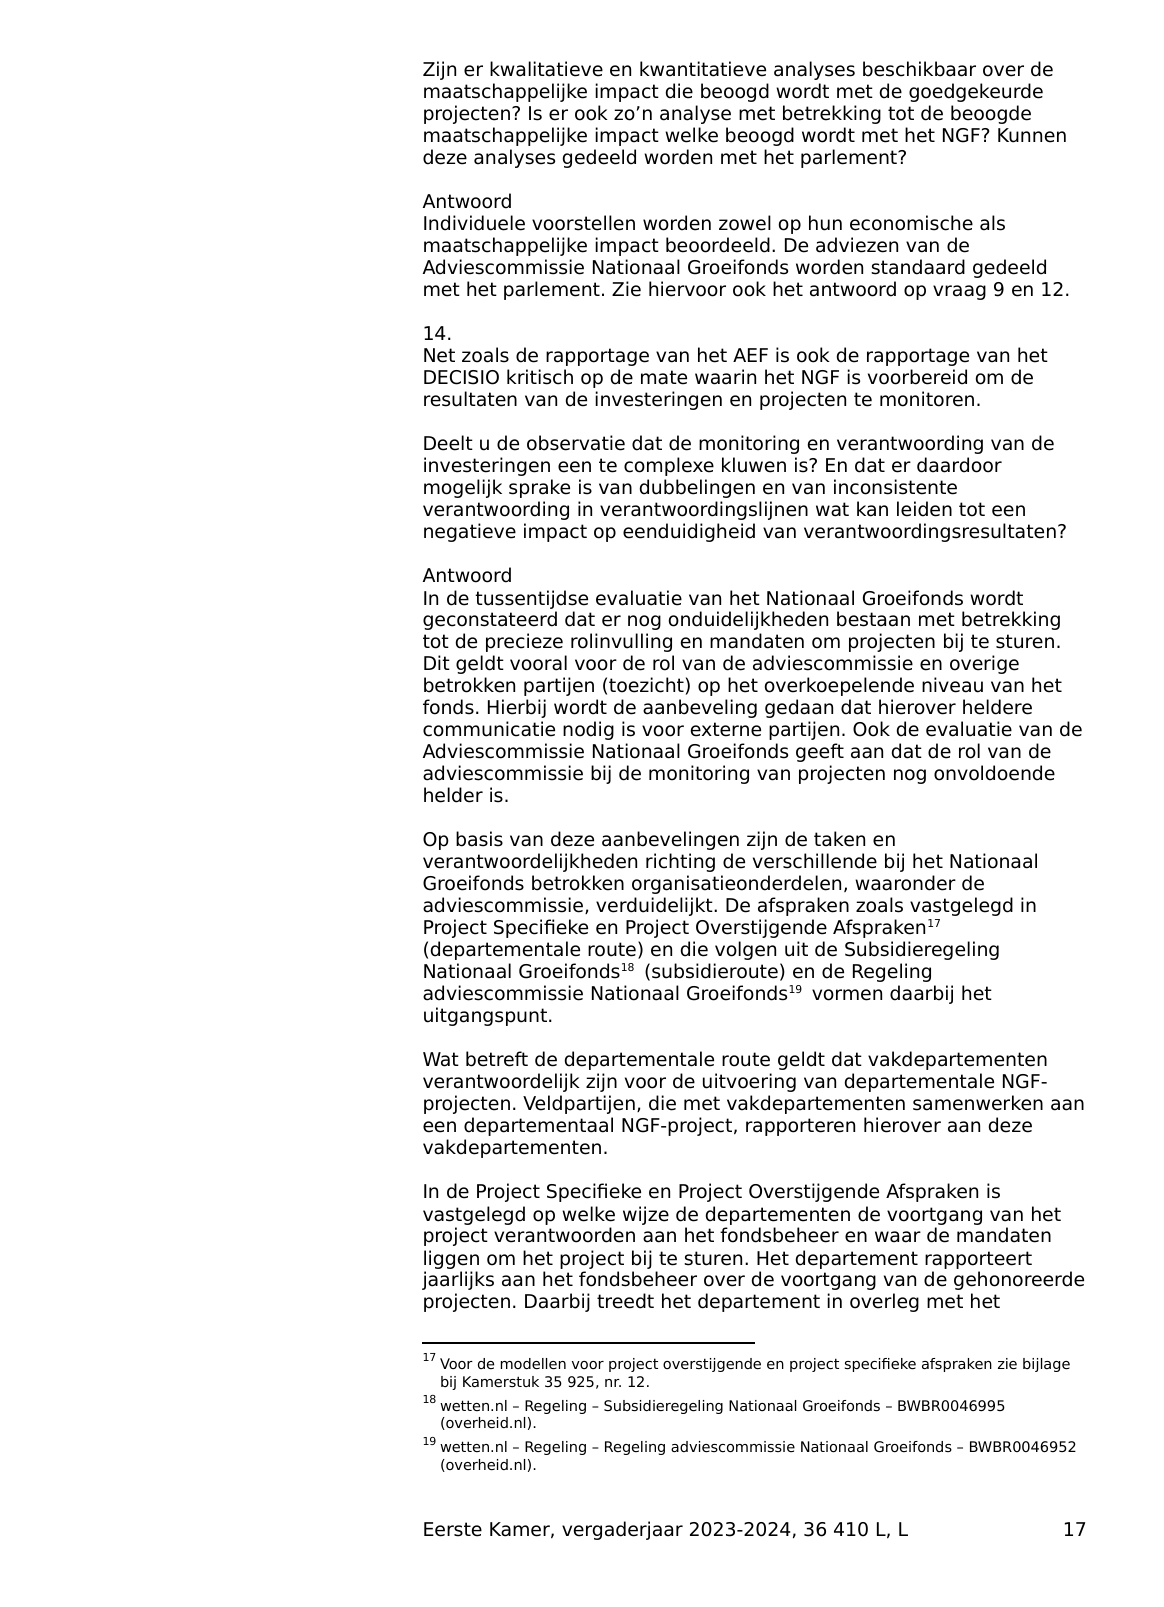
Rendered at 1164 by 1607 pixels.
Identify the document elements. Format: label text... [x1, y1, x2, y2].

text In de tussentijdse evaluatie van het Nationaal Groeifonds wordt geconstateerd dat er nog onduidelijkheden bestaan met betrekking tot de precieze rolinvulling en mandaten om projecten bij te sturen. Dit geldt vooral voor de rol van de adviescommissie en overige betrokken partijen (toezicht) op het overkoepelende niveau van het fonds. Hierbij wordt de aanbeveling gedaan dat hierover heldere communicatie nodig is voor externe partijen. Ook de evaluatie van de Adviescommissie Nationaal Groeifonds geeft aan dat de rol van de adviescommissie bij de monitoring van projecten nog onvoldoende helder is. [422, 587, 1087, 807]
text Wat betreft de departementale route geldt dat vakdepartementen verantwoordelijk zijn voor de uitvoering van departementale NGF-projecten. Veldpartijen, die met vakdepartementen samenwerken aan een departementaal NGF-project, rapporteren hierover aan deze vakdepartementen. [422, 1049, 1087, 1159]
text Net zoals de rapportage van het AEF is ook de rapportage van het DECISIO kritisch op de mate waarin het NGF is voorbereid om de resultaten van de investeringen en projecten te monitoren. [422, 345, 1087, 411]
text Individuele voorstellen worden zowel op hun economische als maatschappelijke impact beoordeeld. De adviezen van de Adviescommissie Nationaal Groeifonds worden standaard gedeeld met het parlement. Zie hiervoor ook het antwoord op vraag 9 en 12. [422, 213, 1087, 301]
text Op basis van deze aanbevelingen zijn de taken en verantwoordelijkheden richting de verschillende bij het Nationaal Groeifonds betrokken organisatieonderdelen, waaronder de adviescommissie, verduidelijkt. De afspraken zoals vastgelegd in Project Specifieke en Project Overstijgende Afspraken (departementale route) en die volgen uit de Subsidieregeling Nationaal Groeifonds (subsidieroute) en de Regeling adviescommissie Nationaal Groeifonds vormen daarbij het uitgangspunt. [422, 829, 1087, 1027]
text 14. [422, 323, 1087, 345]
text Zijn er kwalitatieve en kwantitatieve analyses beschikbaar over de maatschappelijke impact die beoogd wordt met de goedgekeurde projecten? Is er ook zo’n analyse met betrekking tot de beoogde maatschappelijke impact welke beoogd wordt met het NGF? Kunnen deze analyses gedeeld worden met het parlement? [422, 59, 1087, 169]
text In de Project Specifieke en Project Overstijgende Afspraken is vastgelegd op welke wijze de departementen de voortgang van het project verantwoorden aan het fondsbeheer en waar de mandaten liggen om het project bij te sturen. Het departement rapporteert jaarlijks aan het fondsbeheer over de voortgang van de gehonoreerde projecten. Daarbij treedt het departement in overleg met het [422, 1181, 1087, 1313]
text wetten.nl – Regeling – Regeling adviescommissie Nationaal Groeifonds – BWBR0046952 (overheid.nl). [422, 1435, 1087, 1474]
text wetten.nl – Regeling – Subsidieregeling Nationaal Groeifonds – BWBR0046995 (overheid.nl). [422, 1393, 1087, 1432]
text Antwoord [422, 565, 1087, 587]
text Voor de modellen voor project overstijgende en project specifieke afspraken zie bijlage bij Kamerstuk 35 925, nr. 12. [422, 1352, 1087, 1391]
text Deelt u de observatie dat de monitoring en verantwoording van de investeringen een te complexe kluwen is? En dat er daardoor mogelijk sprake is van dubbelingen en van inconsistente verantwoording in verantwoordingslijnen wat kan leiden tot een negatieve impact op eenduidigheid van verantwoordingsresultaten? [422, 433, 1087, 543]
text Antwoord [422, 191, 1087, 213]
